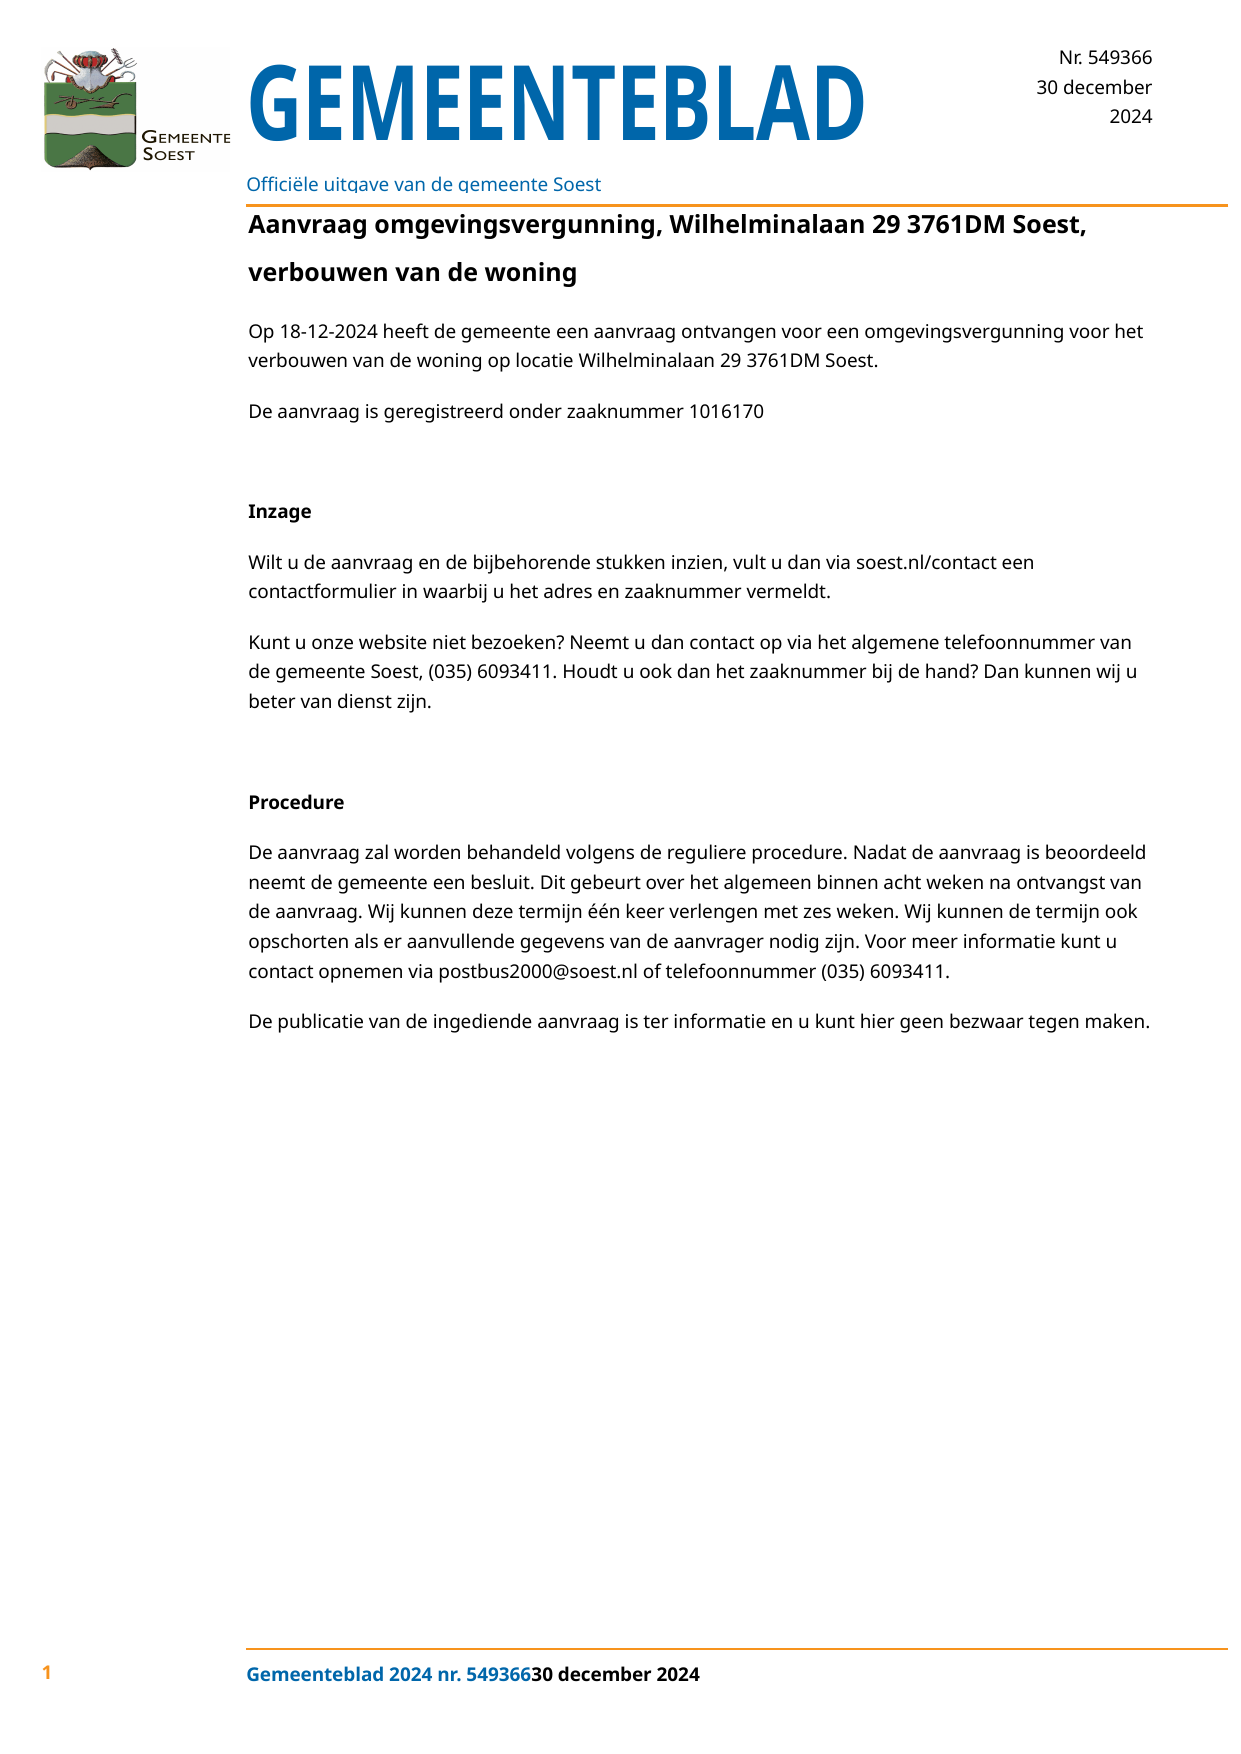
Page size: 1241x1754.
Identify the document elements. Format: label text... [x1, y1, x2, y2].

text Op 18-12-2024 heeft de gemeente een aanvraag ontvangen voor een omgevingsvergunning voor het verbouwen van de woning op locatie Wilhelminalaan 29 3761DM Soest. [248, 318, 1152, 373]
text De aanvraag zal worden behandeld volgens de reguliere procedure. Nadat de aanvraag is beoordeeld neemt de gemeente een besluit. Dit gebeurt over het algemeen binnen acht weken na ontvangst van de aanvraag. Wij kunnen deze termijn één keer verlengen met zes weken. Wij kunnen de termijn ook opschorten als er aanvullende gegevens van de aanvrager nodig zijn. Voor meer informatie kunt u contact opnemen via postbus2000@soest.nl of telefoonnummer (035) 6093411. [248, 839, 1152, 984]
text De publicatie van de ingediende aanvraag is ter informatie en u kunt hier geen bezwaar tegen maken. [248, 1008, 1152, 1034]
text Wilt u de aanvraag en de bijbehorende stukken inzien, vult u dan via soest.nl/contact een contactformulier in waarbij u het adres en zaaknummer vermeldt. [248, 549, 1152, 604]
text Inzage [248, 499, 1152, 524]
text Kunt u onze website niet bezoeken? Neemt u dan contact op via het algemene telefoonnummer van de gemeente Soest, (035) 6093411. Houdt u ook dan het zaaknummer bij de hand? Dan kunnen wij u beter van dienst zijn. [248, 629, 1152, 714]
text Procedure [248, 789, 1152, 815]
picture [41, 47, 231, 172]
text Aanvraag omgevingsvergunning, Wilhelminalaan 29 3761DM Soest, verbouwen van de woning [248, 207, 1152, 288]
text De aanvraag is geregistreerd onder zaaknummer 1016170 [248, 398, 1152, 424]
